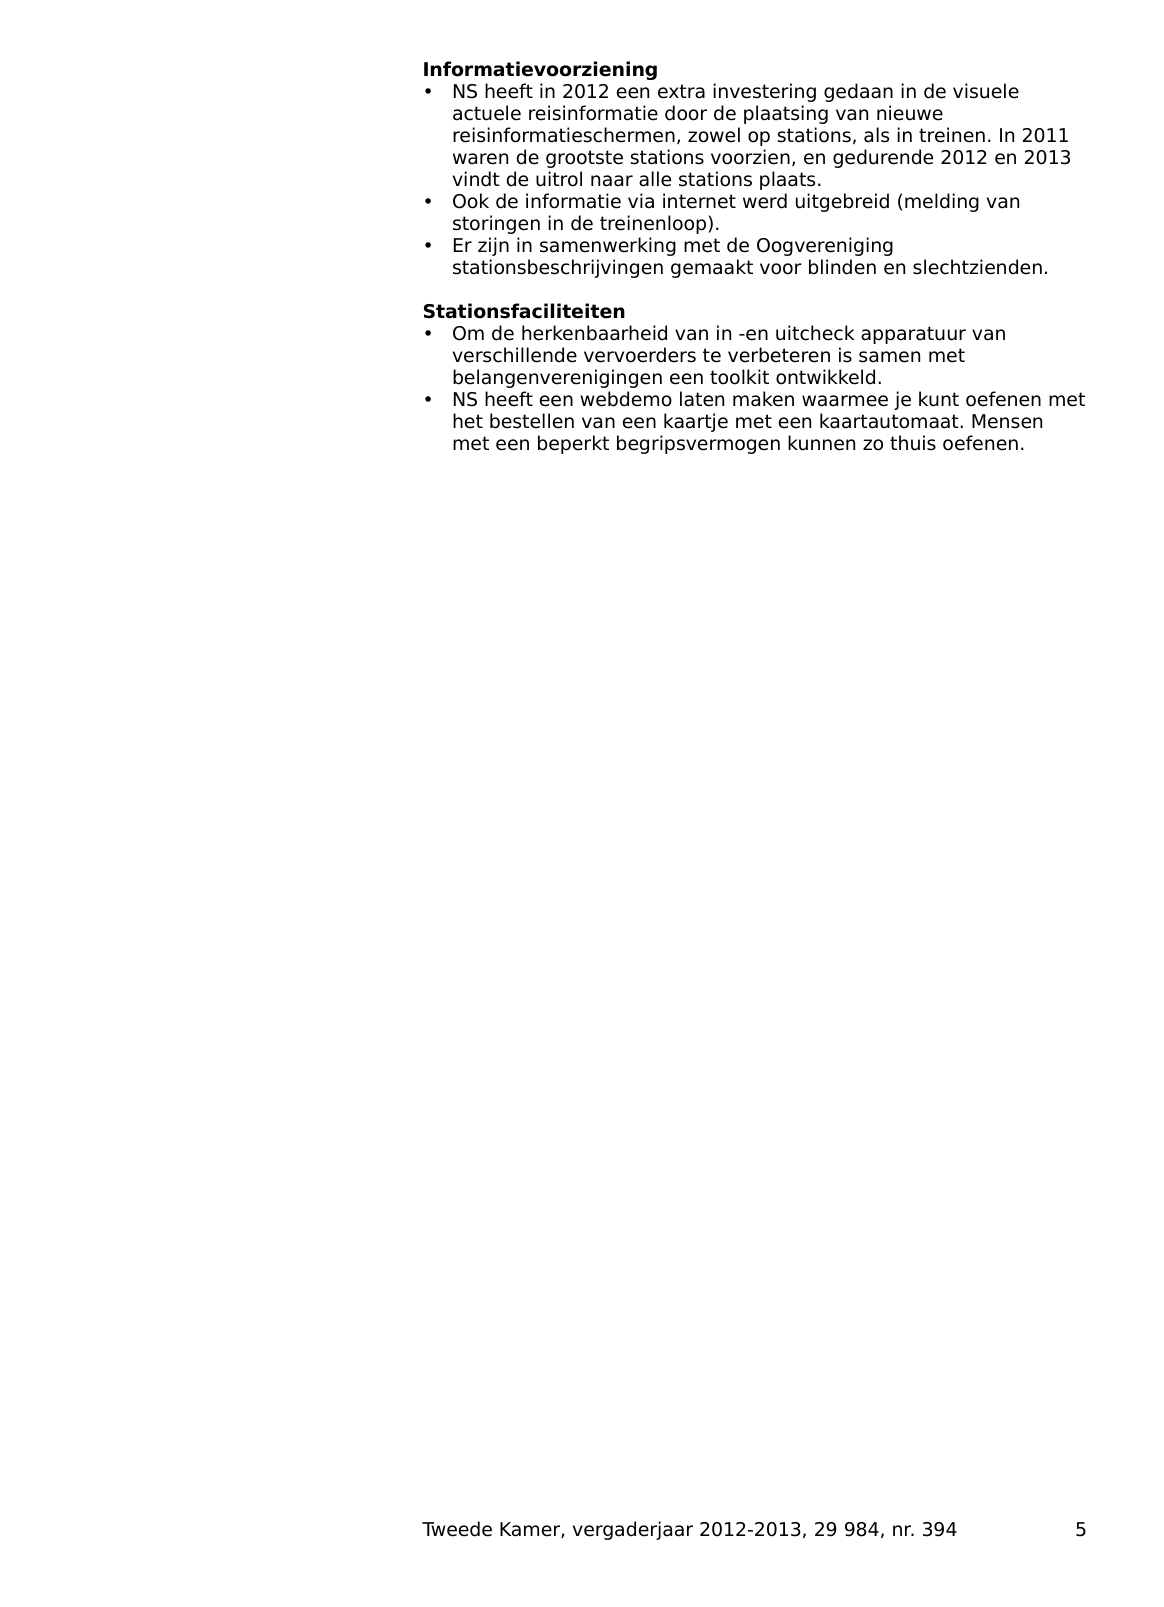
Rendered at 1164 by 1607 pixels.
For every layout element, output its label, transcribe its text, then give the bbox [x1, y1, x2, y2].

text • Om de herkenbaarheid van in -en uitcheck apparatuur van verschillende vervoerders te verbeteren is samen met belangenverenigingen een toolkit ontwikkeld. [422, 323, 1087, 389]
text • NS heeft in 2012 een extra investering gedaan in de visuele actuele reisinformatie door de plaatsing van nieuwe reisinformatieschermen, zowel op stations, als in treinen. In 2011 waren de grootste stations voorzien, en gedurende 2012 en 2013 vindt de uitrol naar alle stations plaats. [422, 81, 1087, 191]
text • Er zijn in samenwerking met de Oogvereniging stationsbeschrijvingen gemaakt voor blinden en slechtzienden. [422, 235, 1087, 279]
text • Ook de informatie via internet werd uitgebreid (melding van storingen in de treinenloop). [422, 191, 1087, 235]
text • NS heeft een webdemo laten maken waarmee je kunt oefenen met het bestellen van een kaartje met een kaartautomaat. Mensen met een beperkt begripsvermogen kunnen zo thuis oefenen. [422, 389, 1087, 455]
subtitle Informatievoorziening [422, 59, 1087, 81]
subtitle Stationsfaciliteiten [422, 301, 1087, 323]
